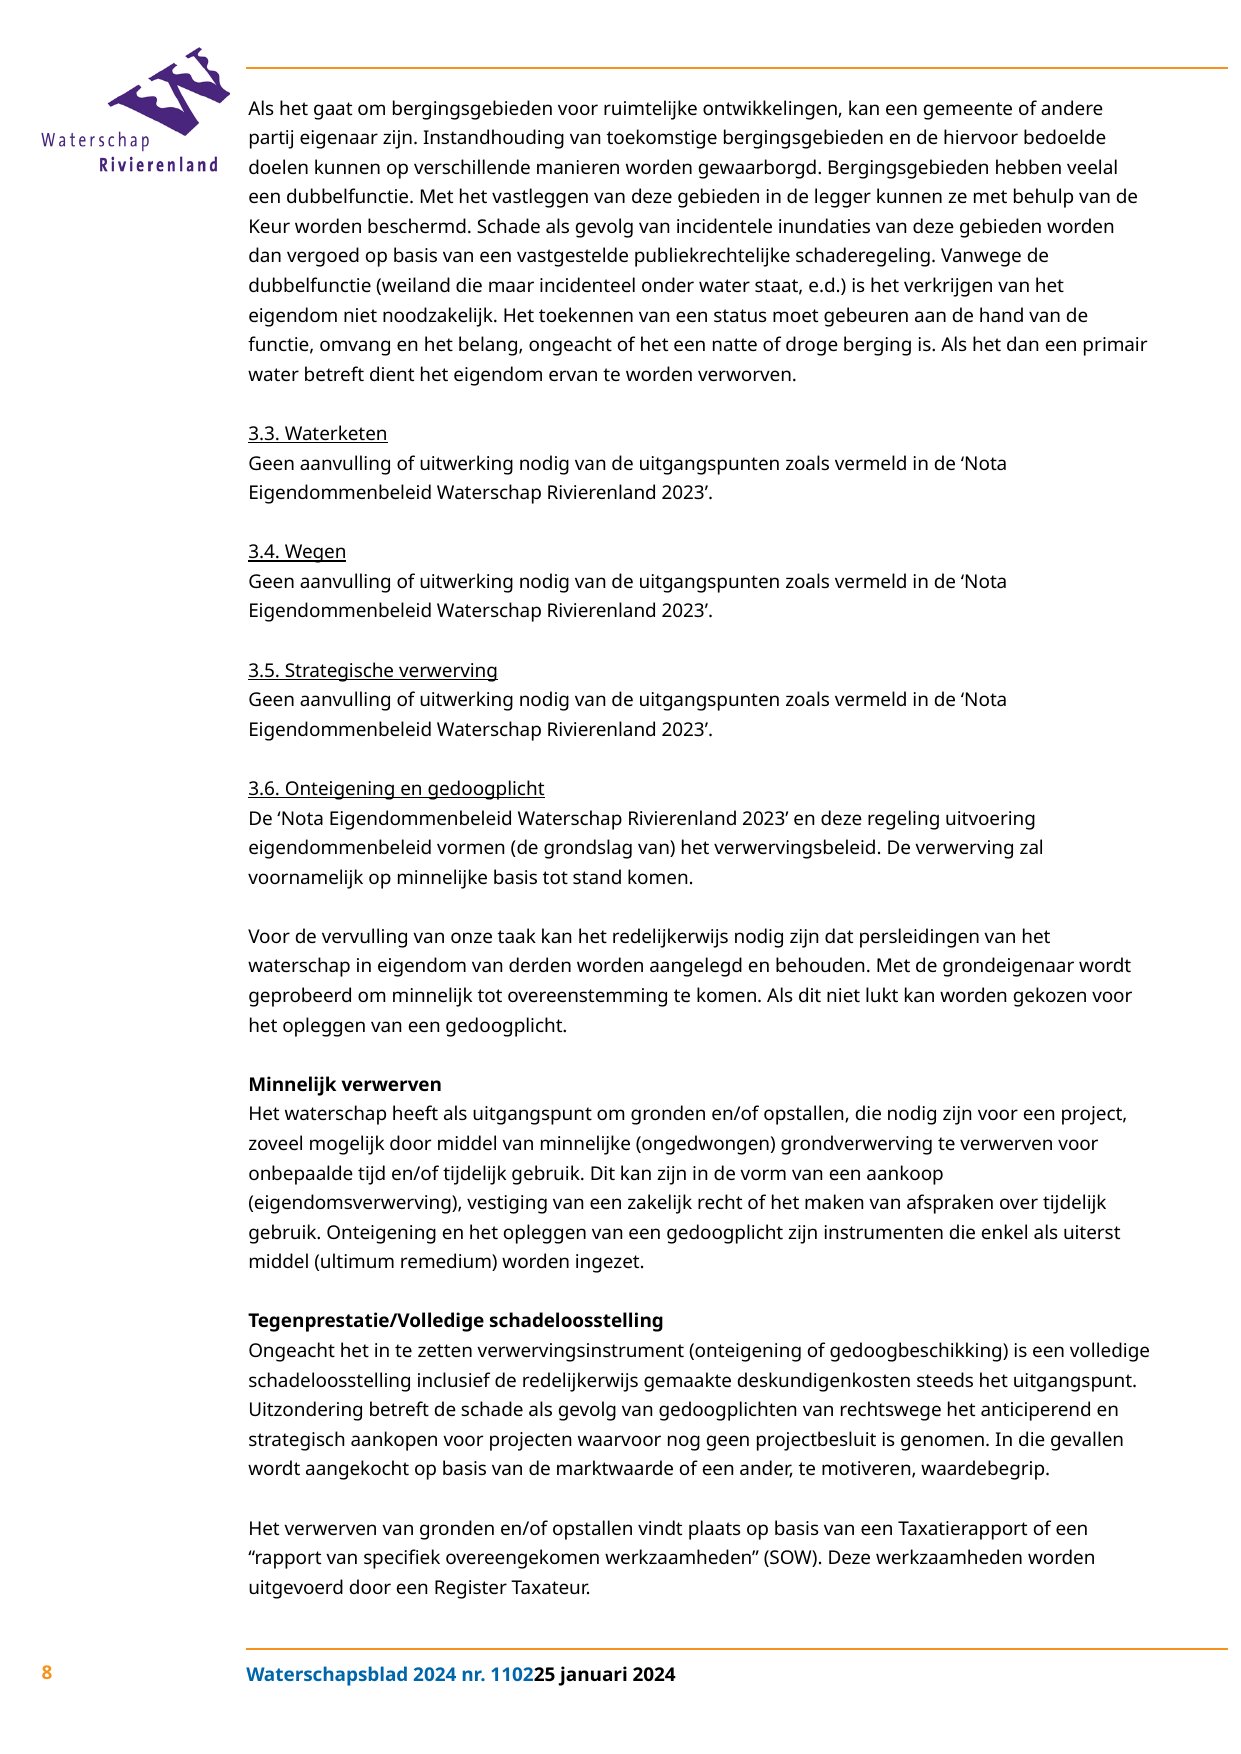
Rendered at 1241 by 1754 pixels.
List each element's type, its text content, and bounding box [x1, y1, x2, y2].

text 3.3. Waterketen [248, 420, 1152, 446]
text Geen aanvulling of uitwerking nodig van de uitgangspunten zoals vermeld in de ‘Nota Eigendommenbeleid Waterschap Rivierenland 2023’. [248, 686, 1152, 742]
text Als het gaat om bergingsgebieden voor ruimtelijke ontwikkelingen, kan een gemeente of andere partij eigenaar zijn. Instandhouding van toekomstige bergingsgebieden en de hiervoor bedoelde doelen kunnen op verschillende manieren worden gewaarborgd. Bergingsgebieden hebben veelal een dubbelfunctie. Met het vastleggen van deze gebieden in de legger kunnen ze met behulp van de Keur worden beschermd. Schade als gevolg van incidentele inundaties van deze gebieden worden dan vergoed op basis van een vastgestelde publiekrechtelijke schaderegeling. Vanwege de dubbelfunctie (weiland die maar incidenteel onder water staat, e.d.) is het verkrijgen van het eigendom niet noodzakelijk. Het toekennen van een status moet gebeuren aan de hand van de functie, omvang en het belang, ongeacht of het een natte of droge berging is. Als het dan een primair water betreft dient het eigendom ervan te worden verworven. [248, 95, 1152, 387]
text Het waterschap heeft als uitgangspunt om gronden en/of opstallen, die nodig zijn voor een project, zoveel mogelijk door middel van minnelijke (ongedwongen) grondverwerving te verwerven voor onbepaalde tijd en/of tijdelijk gebruik. Dit kan zijn in de vorm van een aankoop (eigendomsverwerving), vestiging van een zakelijk recht of het maken van afspraken over tijdelijk gebruik. Onteigening en het opleggen van een gedoogplicht zijn instrumenten die enkel als uiterst middel (ultimum remedium) worden ingezet. [248, 1101, 1152, 1274]
text Voor de vervulling van onze taak kan het redelijkerwijs nodig zijn dat persleidingen van het waterschap in eigendom van derden worden aangelegd en behouden. Met de grondeigenaar wordt geprobeerd om minnelijk tot overeenstemming te komen. Als dit niet lukt kan worden gekozen voor het opleggen van een gedoogplicht. [248, 923, 1152, 1038]
text Minnelijk verwerven [248, 1071, 1152, 1097]
text Tegenprestatie/Volledige schadeloosstelling [248, 1308, 1152, 1333]
text 3.6. Onteigening en gedoogplicht [248, 775, 1152, 801]
text Geen aanvulling of uitwerking nodig van de uitgangspunten zoals vermeld in de ‘Nota Eigendommenbeleid Waterschap Rivierenland 2023’. [248, 568, 1152, 623]
text 3.5. Strategische verwerving [248, 657, 1152, 683]
text Ongeacht het in te zetten verwervingsinstrument (onteigening of gedoogbeschikking) is een volledige schadeloosstelling inclusief de redelijkerwijs gemaakte deskundigenkosten steeds het uitgangspunt. Uitzondering betreft de schade als gevolg van gedoogplichten van rechtswege het anticiperend en strategisch aankopen voor projecten waarvoor nog geen projectbesluit is genomen. In die gevallen wordt aangekocht op basis van de marktwaarde of een ander, te motiveren, waardebegrip. [248, 1337, 1152, 1481]
text 3.4. Wegen [248, 538, 1152, 564]
text Het verwerven van gronden en/of opstallen vindt plaats op basis van een Taxatierapport of een “rapport van specifiek overeengekomen werkzaamheden” (SOW). Deze werkzaamheden worden uitgevoerd door een Register Taxateur. [248, 1515, 1152, 1600]
text De ‘Nota Eigendommenbeleid Waterschap Rivierenland 2023’ en deze regeling uitvoering eigendommenbeleid vormen (de grondslag van) het verwervingsbeleid. De verwerving zal voornamelijk op minnelijke basis tot stand komen. [248, 805, 1152, 890]
text Geen aanvulling of uitwerking nodig van de uitgangspunten zoals vermeld in de ‘Nota Eigendommenbeleid Waterschap Rivierenland 2023’. [248, 450, 1152, 505]
picture [41, 47, 231, 172]
